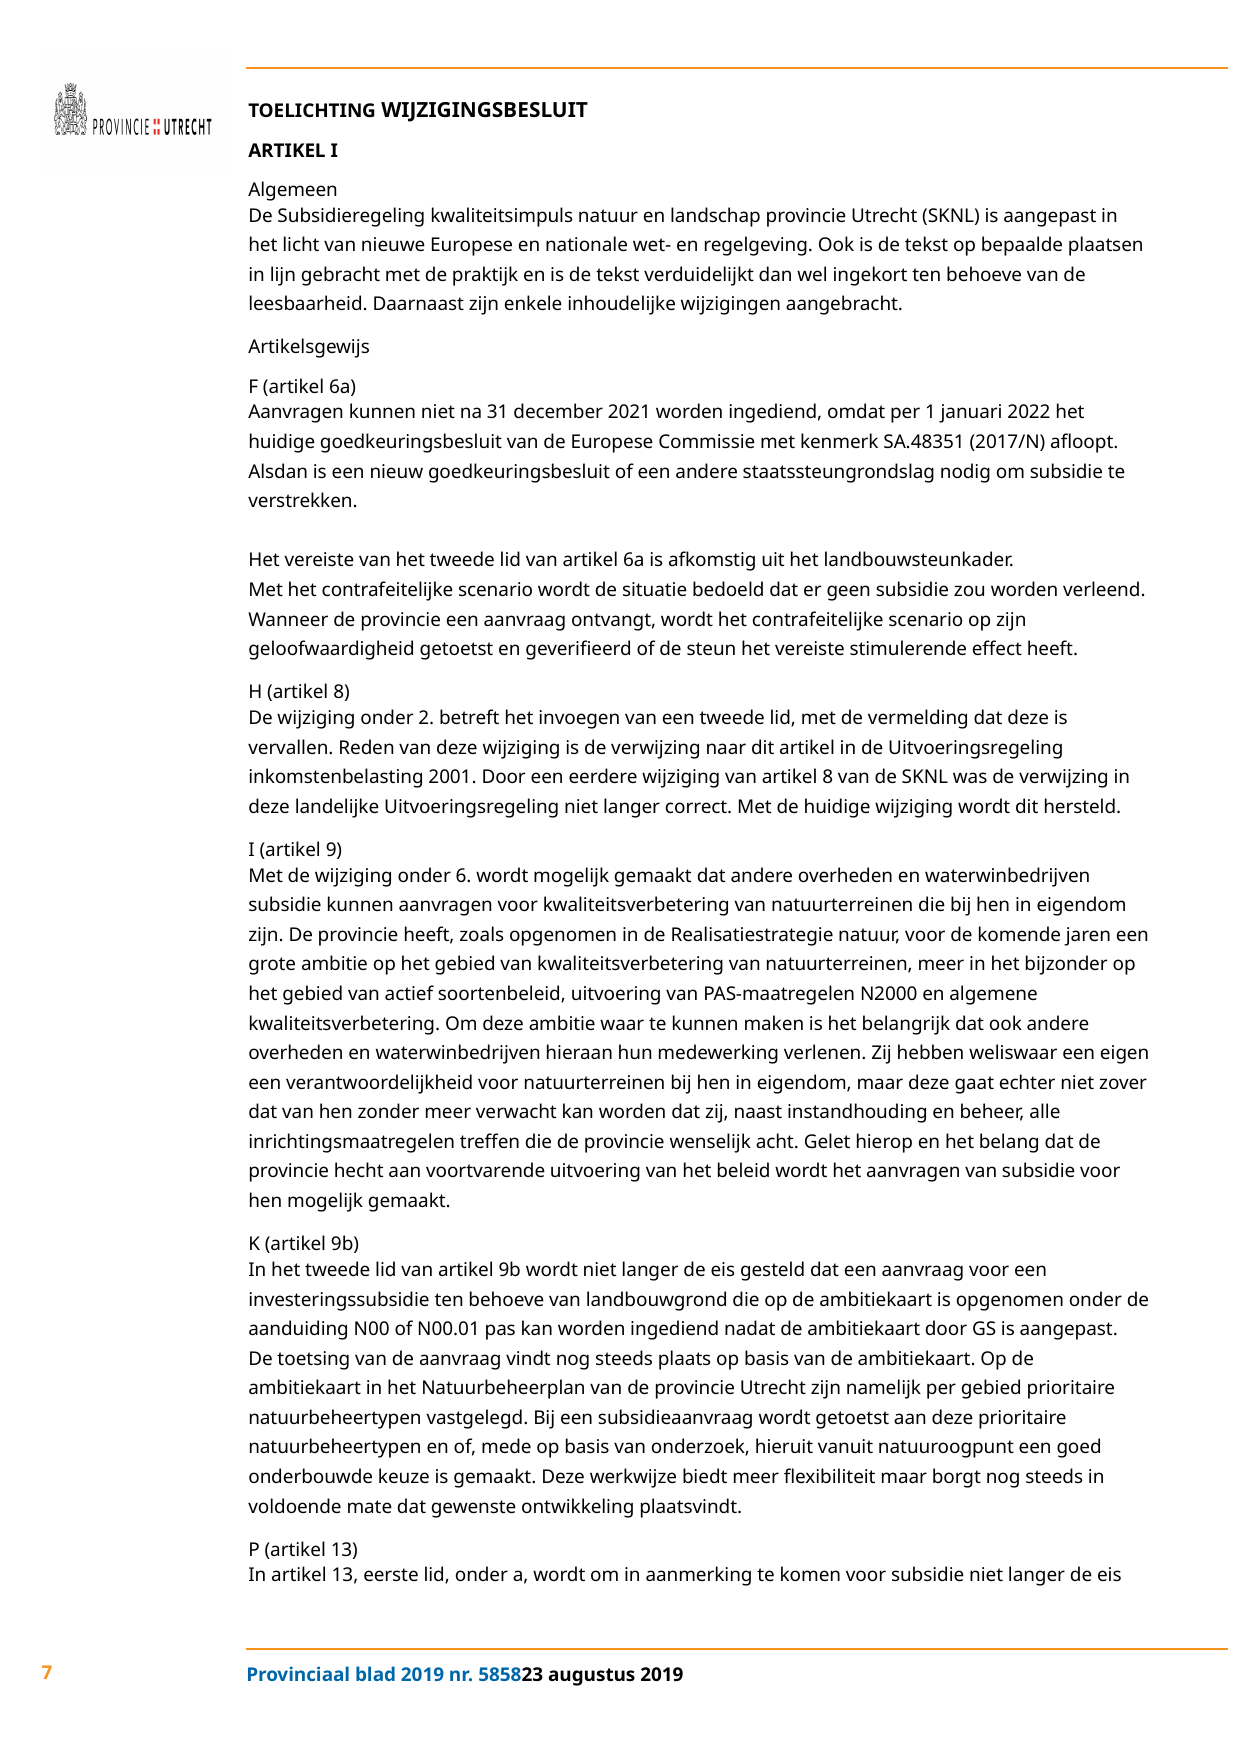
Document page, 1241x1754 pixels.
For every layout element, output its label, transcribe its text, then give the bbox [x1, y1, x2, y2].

text De Subsidieregeling kwaliteitsimpuls natuur en landschap provincie Utrecht (SKNL) is aangepast in het licht van nieuwe Europese en nationale wet- en regelgeving. Ook is de tekst op bepaalde plaatsen in lijn gebracht met de praktijk en is de tekst verduidelijkt dan wel ingekort ten behoeve van de leesbaarheid. Daarnaast zijn enkele inhoudelijke wijzigingen aangebracht. [248, 202, 1152, 316]
text De toetsing van de aanvraag vindt nog steeds plaats op basis van de ambitiekaart. Op de ambitiekaart in het Natuurbeheerplan van de provincie Utrecht zijn namelijk per gebied prioritaire natuurbeheertypen vastgelegd. Bij een subsidieaanvraag wordt getoetst aan deze prioritaire natuurbeheertypen en of, mede op basis van onderzoek, hieruit vanuit natuuroogpunt een goed onderbouwde keuze is gemaakt. Deze werkwijze biedt meer flexibiliteit maar borgt nog steeds in voldoende mate dat gewenste ontwikkeling plaatsvindt. [248, 1345, 1152, 1518]
text Met het contrafeitelijke scenario wordt de situatie bedoeld dat er geen subsidie zou worden verleend. Wanneer de provincie een aanvraag ontvangt, wordt het contrafeitelijke scenario op zijn geloofwaardigheid getoetst en geverifieerd of de steun het vereiste stimulerende effect heeft. [248, 576, 1152, 661]
text I (artikel 9) [248, 836, 1152, 862]
text In het tweede lid van artikel 9b wordt niet langer de eis gesteld dat een aanvraag voor een investeringssubsidie ten behoeve van landbouwgrond die op de ambitiekaart is opgenomen onder de aanduiding N00 of N00.01 pas kan worden ingediend nadat de ambitiekaart door GS is aangepast. [248, 1256, 1152, 1341]
text Artikelsgewijs [248, 334, 1152, 359]
text De wijziging onder 2. betreft het invoegen van een tweede lid, met de vermelding dat deze is vervallen. Reden van deze wijziging is de verwijzing naar dit artikel in de Uitvoeringsregeling inkomstenbelasting 2001. Door een eerdere wijziging van artikel 8 van de SKNL was de verwijzing in deze landelijke Uitvoeringsregeling niet langer correct. Met de huidige wijziging wordt dit hersteld. [248, 704, 1152, 819]
text F (artikel 6a) [248, 373, 1152, 399]
text Algemeen [248, 176, 1152, 202]
picture [41, 47, 231, 172]
text H (artikel 8) [248, 678, 1152, 704]
text Met de wijziging onder 6. wordt mogelijk gemaakt dat andere overheden en waterwinbedrijven subsidie kunnen aanvragen voor kwaliteitsverbetering van natuurterreinen die bij hen in eigendom zijn. De provincie heeft, zoals opgenomen in de Realisatiestrategie natuur, voor de komende jaren een grote ambitie op het gebied van kwaliteitsverbetering van natuurterreinen, meer in het bijzonder op het gebied van actief soortenbeleid, uitvoering van PAS-maatregelen N2000 en algemene kwaliteitsverbetering. Om deze ambitie waar te kunnen maken is het belangrijk dat ook andere overheden en waterwinbedrijven hieraan hun medewerking verlenen. Zij hebben weliswaar een eigen een verantwoordelijkheid voor natuurterreinen bij hen in eigendom, maar deze gaat echter niet zover dat van hen zonder meer verwacht kan worden dat zij, naast instandhouding en beheer, alle inrichtingsmaatregelen treffen die de provincie wenselijk acht. Gelet hierop en het belang dat de provincie hecht aan voortvarende uitvoering van het beleid wordt het aanvragen van subsidie voor hen mogelijk gemaakt. [248, 862, 1152, 1213]
text Het vereiste van het tweede lid van artikel 6a is afkomstig uit het landbouwsteunkader. [248, 547, 1152, 572]
text In artikel 13, eerste lid, onder a, wordt om in aanmerking te komen voor subsidie niet langer de eis [248, 1562, 1152, 1587]
text K (artikel 9b) [248, 1230, 1152, 1256]
text Aanvragen kunnen niet na 31 december 2021 worden ingediend, omdat per 1 januari 2022 het huidige goedkeuringsbesluit van de Europese Commissie met kenmerk SA.48351 (2017/N) afloopt. Alsdan is een nieuw goedkeuringsbesluit of een andere staatssteungrondslag nodig om subsidie te verstrekken. [248, 399, 1152, 513]
text TOELICHTING WIJZIGINGSBESLUIT [248, 95, 1152, 123]
text P (artikel 13) [248, 1536, 1152, 1562]
text ARTIKEL I [248, 137, 1152, 163]
